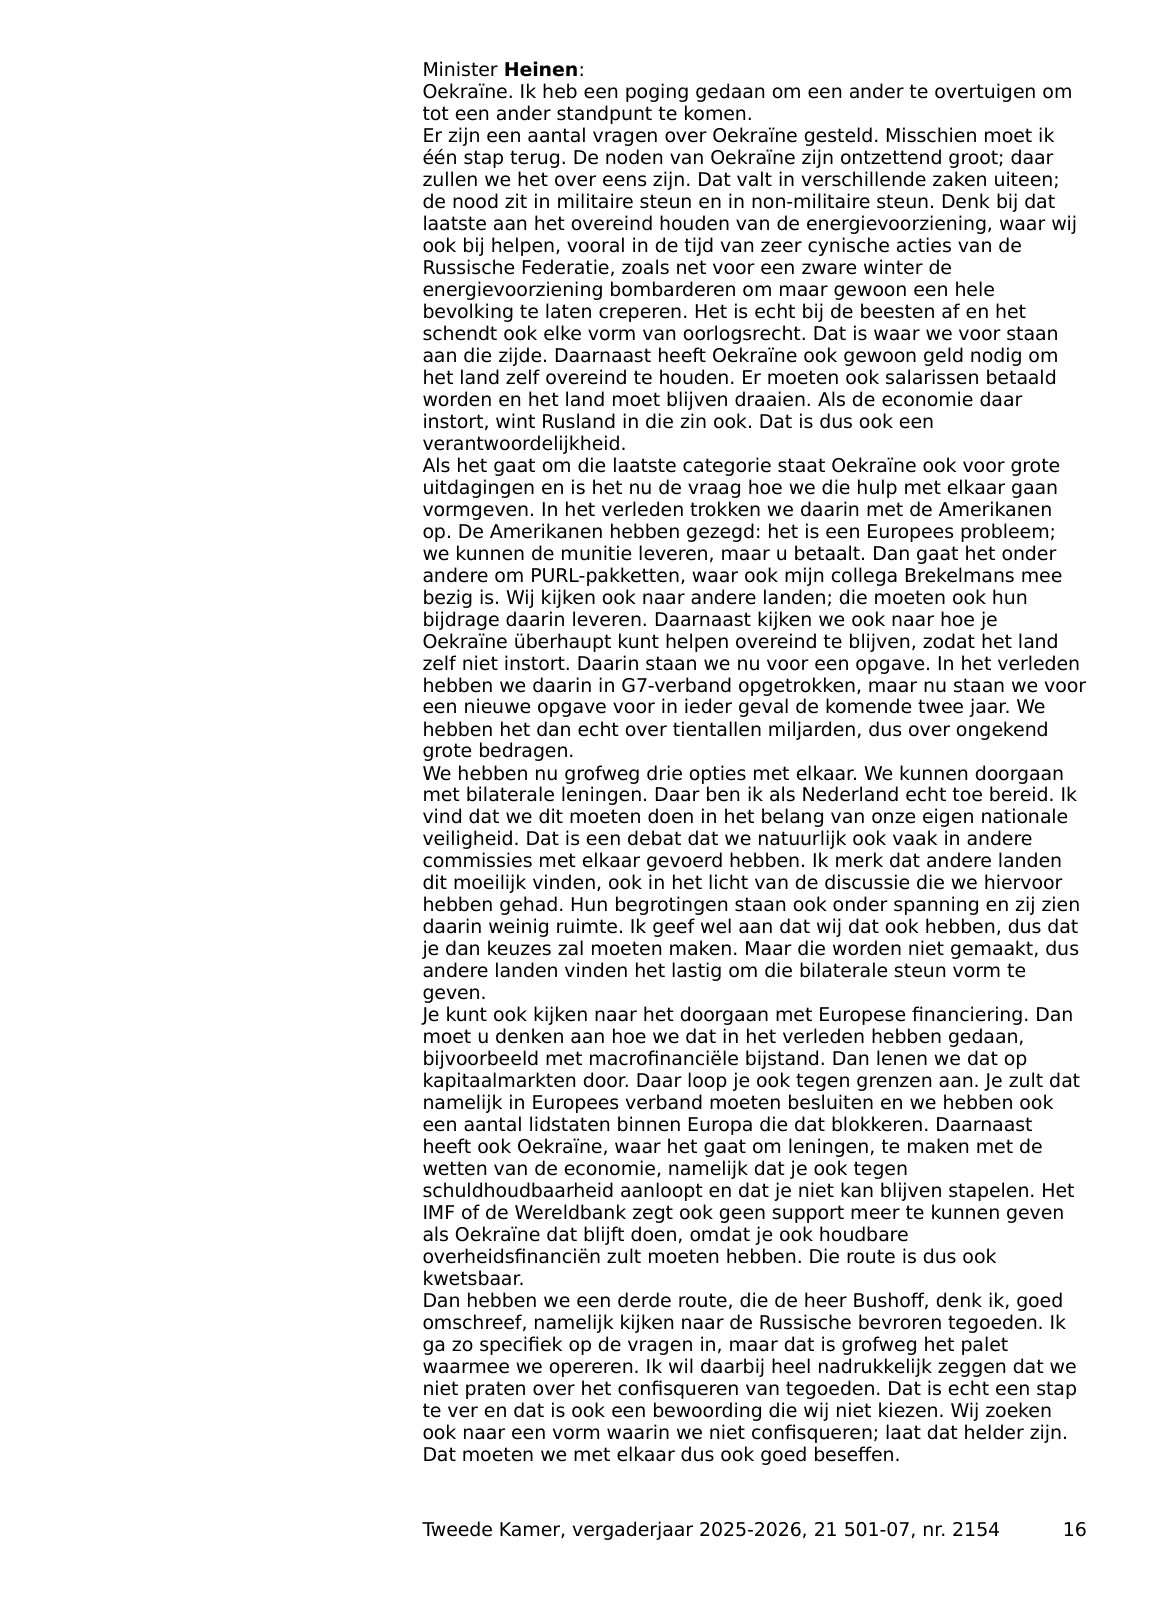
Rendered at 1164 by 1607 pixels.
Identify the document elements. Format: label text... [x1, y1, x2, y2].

text Er zijn een aantal vragen over Oekraïne gesteld. Misschien moet ik één stap terug. De noden van Oekraïne zijn ontzettend groot; daar zullen we het over eens zijn. Dat valt in verschillende zaken uiteen; de nood zit in militaire steun en in non-militaire steun. Denk bij dat laatste aan het overeind houden van de energievoorziening, waar wij ook bij helpen, vooral in de tijd van zeer cynische acties van de Russische Federatie, zoals net voor een zware winter de energievoorziening bombarderen om maar gewoon een hele bevolking te laten creperen. Het is echt bij de beesten af en het schendt ook elke vorm van oorlogsrecht. Dat is waar we voor staan aan die zijde. Daarnaast heeft Oekraïne ook gewoon geld nodig om het land zelf overeind te houden. Er moeten ook salarissen betaald worden en het land moet blijven draaien. Als de economie daar instort, wint Rusland in die zin ook. Dat is dus ook een verantwoordelijkheid. [422, 125, 1087, 455]
text We hebben nu grofweg drie opties met elkaar. We kunnen doorgaan met bilaterale leningen. Daar ben ik als Nederland echt toe bereid. Ik vind dat we dit moeten doen in het belang van onze eigen nationale veiligheid. Dat is een debat dat we natuurlijk ook vaak in andere commissies met elkaar gevoerd hebben. Ik merk dat andere landen dit moeilijk vinden, ook in het licht van de discussie die we hiervoor hebben gehad. Hun begrotingen staan ook onder spanning en zij zien daarin weinig ruimte. Ik geef wel aan dat wij dat ook hebben, dus dat je dan keuzes zal moeten maken. Maar die worden niet gemaakt, dus andere landen vinden het lastig om die bilaterale steun vorm te geven. [422, 762, 1087, 1004]
text Als het gaat om die laatste categorie staat Oekraïne ook voor grote uitdagingen en is het nu de vraag hoe we die hulp met elkaar gaan vormgeven. In het verleden trokken we daarin met de Amerikanen op. De Amerikanen hebben gezegd: het is een Europees probleem; we kunnen de munitie leveren, maar u betaalt. Dan gaat het onder andere om PURL-pakketten, waar ook mijn collega Brekelmans mee bezig is. Wij kijken ook naar andere landen; die moeten ook hun bijdrage daarin leveren. Daarnaast kijken we ook naar hoe je Oekraïne überhaupt kunt helpen overeind te blijven, zodat het land zelf niet instort. Daarin staan we nu voor een opgave. In het verleden hebben we daarin in G7-verband opgetrokken, maar nu staan we voor een nieuwe opgave voor in ieder geval de komende twee jaar. We hebben het dan echt over tientallen miljarden, dus over ongekend grote bedragen. [422, 455, 1087, 762]
text Oekraïne. Ik heb een poging gedaan om een ander te overtuigen om tot een ander standpunt te komen. [422, 81, 1087, 125]
text Minister Heinen: [422, 59, 1087, 81]
text Dan hebben we een derde route, die de heer Bushoff, denk ik, goed omschreef, namelijk kijken naar de Russische bevroren tegoeden. Ik ga zo specifiek op de vragen in, maar dat is grofweg het palet waarmee we opereren. Ik wil daarbij heel nadrukkelijk zeggen dat we niet praten over het confisqueren van tegoeden. Dat is echt een stap te ver en dat is ook een bewoording die wij niet kiezen. Wij zoeken ook naar een vorm waarin we niet confisqueren; laat dat helder zijn. Dat moeten we met elkaar dus ook goed beseffen. [422, 1290, 1087, 1466]
text Je kunt ook kijken naar het doorgaan met Europese financiering. Dan moet u denken aan hoe we dat in het verleden hebben gedaan, bijvoorbeeld met macrofinanciële bijstand. Dan lenen we dat op kapitaalmarkten door. Daar loop je ook tegen grenzen aan. Je zult dat namelijk in Europees verband moeten besluiten en we hebben ook een aantal lidstaten binnen Europa die dat blokkeren. Daarnaast heeft ook Oekraïne, waar het gaat om leningen, te maken met de wetten van de economie, namelijk dat je ook tegen schuldhoudbaarheid aanloopt en dat je niet kan blijven stapelen. Het IMF of de Wereldbank zegt ook geen support meer te kunnen geven als Oekraïne dat blijft doen, omdat je ook houdbare overheidsfinanciën zult moeten hebben. Die route is dus ook kwetsbaar. [422, 1004, 1087, 1290]
